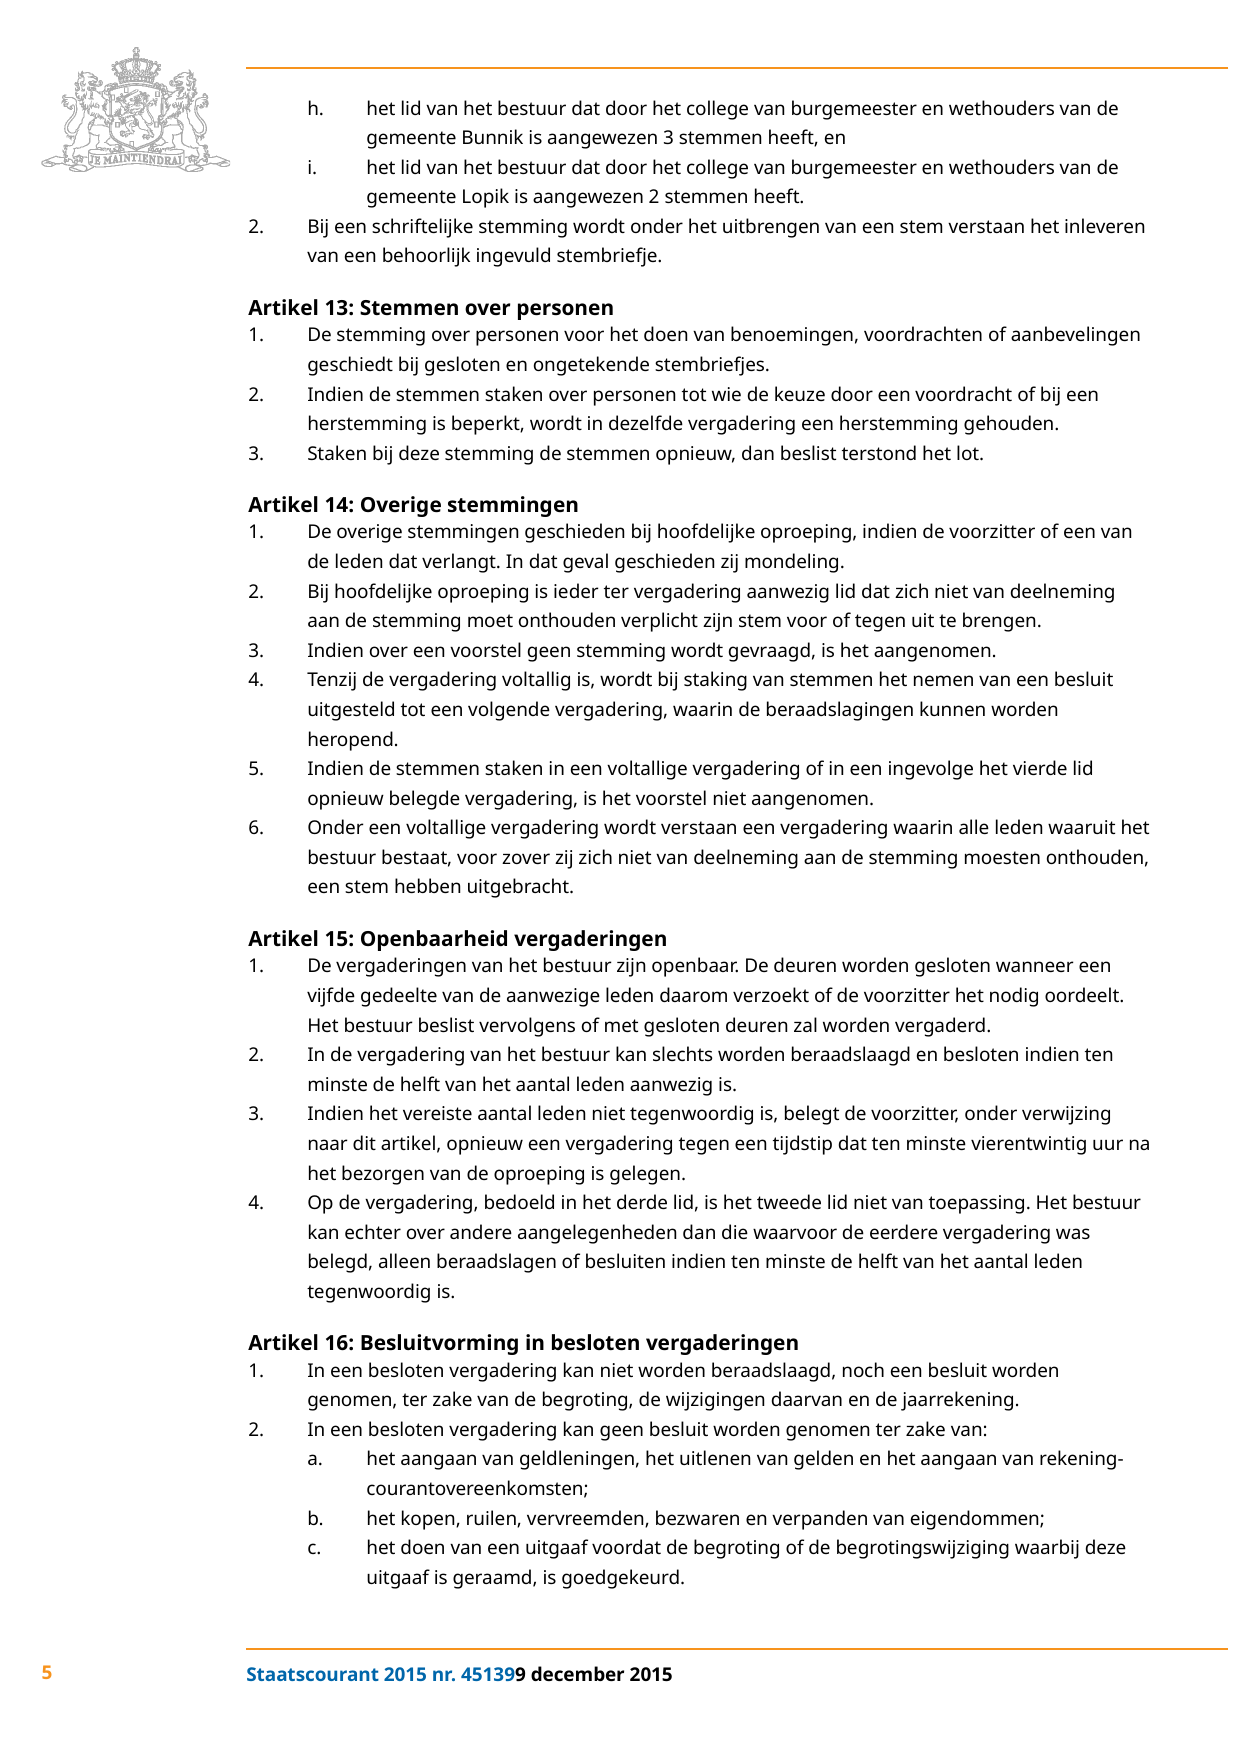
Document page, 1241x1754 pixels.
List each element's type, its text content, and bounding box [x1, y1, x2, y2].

list het aangaan van geldleningen, het uitlenen van gelden en het aangaan van rekening-courantovereenkomsten; [307, 1446, 1152, 1501]
list Staken bij deze stemming de stemmen opnieuw, dan beslist terstond het lot. [248, 440, 1152, 466]
list Onder een voltallige vergadering wordt verstaan een vergadering waarin alle leden waaruit het bestuur bestaat, voor zover zij zich niet van deelneming aan de stemming moesten onthouden, een stem hebben uitgebracht. [248, 814, 1152, 899]
list Indien de stemmen staken over personen tot wie de keuze door een voordracht of bij een herstemming is beperkt, wordt in dezelfde vergadering een herstemming gehouden. [248, 381, 1152, 436]
list het lid van het bestuur dat door het college van burgemeester en wethouders van de gemeente Lopik is aangewezen 2 stemmen heeft. [307, 154, 1152, 209]
list Op de vergadering, bedoeld in het derde lid, is het tweede lid niet van toepassing. Het bestuur kan echter over andere aangelegenheden dan die waarvoor de eerdere vergadering was belegd, alleen beraadslagen of besluiten indien ten minste de helft van het aantal leden tegenwoordig is. [248, 1189, 1152, 1304]
text Artikel 15: Openbaarheid vergaderingen [248, 924, 1152, 953]
list Indien de stemmen staken in een voltallige vergadering of in een ingevolge het vierde lid opnieuw belegde vergadering, is het voorstel niet aangenomen. [248, 755, 1152, 811]
list het kopen, ruilen, vervreemden, bezwaren en verpanden van eigendommen; [307, 1505, 1152, 1531]
text Artikel 16: Besluitvorming in besloten vergaderingen [248, 1328, 1152, 1357]
list Bij een schriftelijke stemming wordt onder het uitbrengen van een stem verstaan het inleveren van een behoorlijk ingevuld stembriefje. [248, 213, 1152, 268]
list De vergaderingen van het bestuur zijn openbaar. De deuren worden gesloten wanneer een vijfde gedeelte van de aanwezige leden daarom verzoekt of de voorzitter het nodig oordeelt. Het bestuur beslist vervolgens of met gesloten deuren zal worden vergaderd. [248, 953, 1152, 1037]
list Indien het vereiste aantal leden niet tegenwoordig is, belegt de voorzitter, onder verwijzing naar dit artikel, opnieuw een vergadering tegen een tijdstip dat ten minste vierentwintig uur na het bezorgen van de oproeping is gelegen. [248, 1101, 1152, 1185]
text Artikel 13: Stemmen over personen [248, 293, 1152, 322]
text Artikel 14: Overige stemmingen [248, 490, 1152, 519]
list Tenzij de vergadering voltallig is, wordt bij staking van stemmen het nemen van een besluit uitgesteld tot een volgende vergadering, waarin de beraadslagingen kunnen worden heropend. [248, 667, 1152, 752]
picture [41, 47, 231, 172]
list het doen van een uitgaaf voordat de begroting of de begrotingswijziging waarbij deze uitgaaf is geraamd, is goedgekeurd. [307, 1534, 1152, 1590]
list In de vergadering van het bestuur kan slechts worden beraadslaagd en besloten indien ten minste de helft van het aantal leden aanwezig is. [248, 1041, 1152, 1097]
list In een besloten vergadering kan niet worden beraadslaagd, noch een besluit worden genomen, ter zake van de begroting, de wijzigingen daarvan en de jaarrekening. [248, 1357, 1152, 1412]
list Bij hoofdelijke oproeping is ieder ter vergadering aanwezig lid dat zich niet van deelneming aan de stemming moet onthouden verplicht zijn stem voor of tegen uit te brengen. [248, 578, 1152, 633]
list De overige stemmingen geschieden bij hoofdelijke oproeping, indien de voorzitter of een van de leden dat verlangt. In dat geval geschieden zij mondeling. [248, 519, 1152, 574]
list Indien over een voorstel geen stemming wordt gevraagd, is het aangenomen. [248, 637, 1152, 663]
list In een besloten vergadering kan geen besluit worden genomen ter zake van: [248, 1416, 1152, 1442]
list het lid van het bestuur dat door het college van burgemeester en wethouders van de gemeente Bunnik is aangewezen 3 stemmen heeft, en [307, 95, 1152, 150]
list De stemming over personen voor het doen van benoemingen, voordrachten of aanbevelingen geschiedt bij gesloten en ongetekende stembriefjes. [248, 322, 1152, 377]
